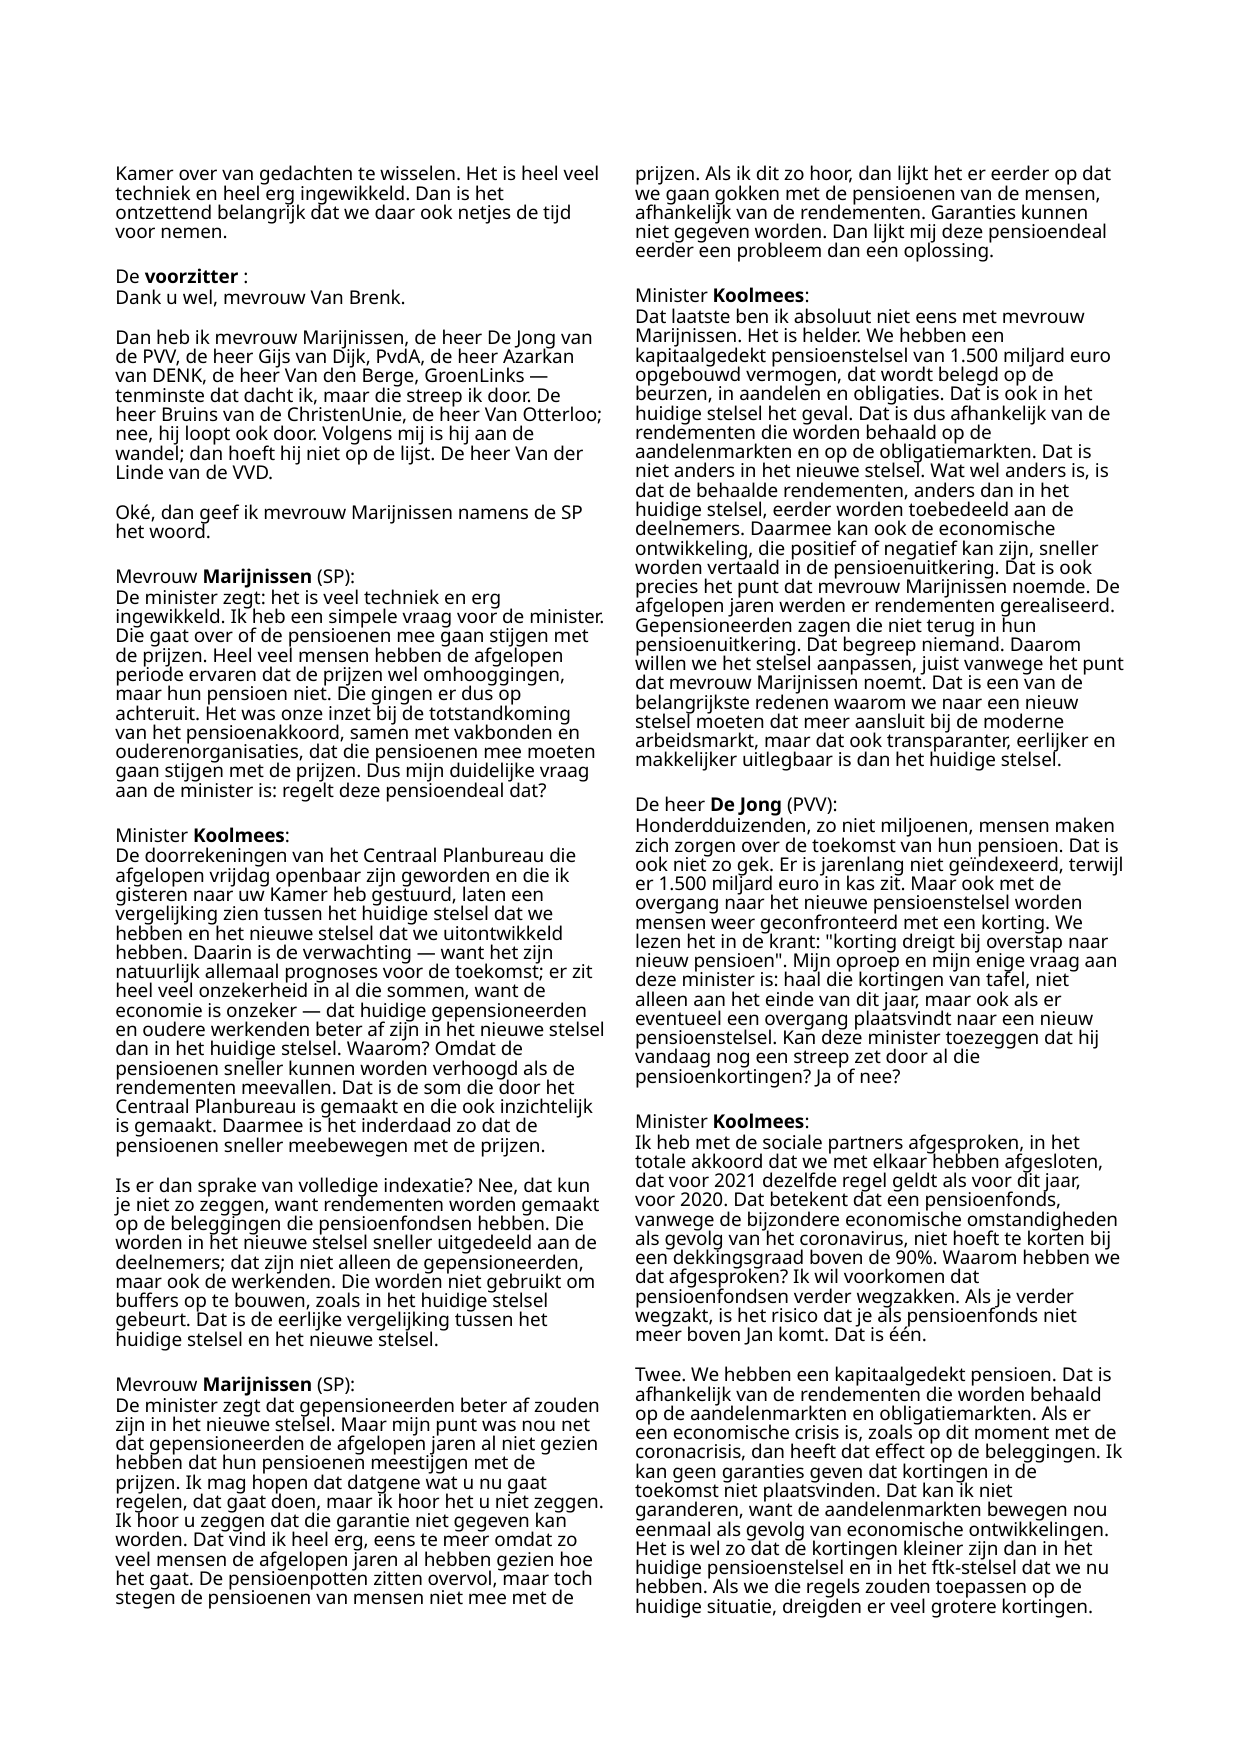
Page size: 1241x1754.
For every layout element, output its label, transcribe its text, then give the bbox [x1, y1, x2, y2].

text Is er dan sprake van volledige indexatie? Nee, dat kun je niet zo zeggen, want rendementen worden gemaakt op de beleggingen die pensioenfondsen hebben. Die worden in het nieuwe stelsel sneller uitgedeeld aan de deelnemers; dat zijn niet alleen de gepensioneerden, maar ook de werkenden. Die worden niet gebruikt om buffers op te bouwen, zoals in het huidige stelsel gebeurt. Dat is de eerlijke vergelijking tussen het huidige stelsel en het nieuwe stelsel. [115, 1177, 605, 1350]
text Mevrouw Marijnissen (SP): [115, 563, 605, 589]
text Honderdduizenden, zo niet miljoenen, mensen maken zich zorgen over de toekomst van hun pensioen. Dat is ook niet zo gek. Er is jarenlang niet geïndexeerd, terwijl er 1.500 miljard euro in kas zit. Maar ook met de overgang naar het nieuwe pensioenstelsel worden mensen weer geconfronteerd met een korting. We lezen het in de krant: "korting dreigt bij overstap naar nieuw pensioen". Mijn oproep en mijn enige vraag aan deze minister is: haal die kortingen van tafel, niet alleen aan het einde van dit jaar, maar ook als er eventueel een overgang plaatsvindt naar een nieuw pensioenstelsel. Kan deze minister toezeggen dat hij vandaag nog een streep zet door al die pensioenkortingen? Ja of nee? [635, 817, 1125, 1087]
text Dan heb ik mevrouw Marijnissen, de heer De Jong van de PVV, de heer Gijs van Dijk, PvdA, de heer Azarkan van DENK, de heer Van den Berge, GroenLinks — tenminste dat dacht ik, maar die streep ik door. De heer Bruins van de ChristenUnie, de heer Van Otterloo; nee, hij loopt ook door. Volgens mij is hij aan de wandel; dan hoeft hij niet op de lijst. De heer Van der Linde van de VVD. [115, 329, 605, 483]
text De minister zegt dat gepensioneerden beter af zouden zijn in het nieuwe stelsel. Maar mijn punt was nou net dat gepensioneerden de afgelopen jaren al niet gezien hebben dat hun pensioenen meestijgen met de prijzen. Ik mag hopen dat datgene wat u nu gaat regelen, dat gaat doen, maar ik hoor het u niet zeggen. Ik hoor u zeggen dat die garantie niet gegeven kan worden. Dat vind ik heel erg, eens te meer omdat zo veel mensen de afgelopen jaren al hebben gezien hoe het gaat. De pensioenpotten zitten overvol, maar toch stegen de pensioenen van mensen niet mee met de [115, 1397, 605, 1608]
text Twee. We hebben een kapitaalgedekt pensioen. Dat is afhankelijk van de rendementen die worden behaald op de aandelenmarkten en obligatiemarkten. Als er een economische crisis is, zoals op dit moment met de coronacrisis, dan heeft dat effect op de beleggingen. Ik kan geen garanties geven dat kortingen in de toekomst niet plaatsvinden. Dat kan ik niet garanderen, want de aandelenmarkten bewegen nou eenmaal als gevolg van economische ontwikkelingen. Het is wel zo dat de kortingen kleiner zijn dan in het huidige pensioenstelsel en in het ftk-stelsel dat we nu hebben. Als we die regels zouden toepassen op de huidige situatie, dreigden er veel grotere kortingen. [635, 1366, 1125, 1617]
text De doorrekeningen van het Centraal Planbureau die afgelopen vrijdag openbaar zijn geworden en die ik gisteren naar uw Kamer heb gestuurd, laten een vergelijking zien tussen het huidige stelsel dat we hebben en het nieuwe stelsel dat we uitontwikkeld hebben. Daarin is de verwachting — want het zijn natuurlijk allemaal prognoses voor de toekomst; er zit heel veel onzekerheid in al die sommen, want de economie is onzeker — dat huidige gepensioneerden en oudere werkenden beter af zijn in het nieuwe stelsel dan in het huidige stelsel. Waarom? Omdat de pensioenen sneller kunnen worden verhoogd als de rendementen meevallen. Dat is de som die door het Centraal Planbureau is gemaakt en die ook inzichtelijk is gemaakt. Daarmee is het inderdaad zo dat de pensioenen sneller meebewegen met de prijzen. [115, 847, 605, 1156]
text Kamer over van gedachten te wisselen. Het is heel veel techniek en heel erg ingewikkeld. Dan is het ontzettend belangrijk dat we daar ook netjes de tijd voor nemen. [115, 165, 605, 242]
text Minister Koolmees: [635, 282, 1125, 308]
text De minister zegt: het is veel techniek en erg ingewikkeld. Ik heb een simpele vraag voor de minister. Die gaat over of de pensioenen mee gaan stijgen met de prijzen. Heel veel mensen hebben de afgelopen periode ervaren dat de prijzen wel omhooggingen, maar hun pensioen niet. Die gingen er dus op achteruit. Het was onze inzet bij de totstandkoming van het pensioenakkoord, samen met vakbonden en ouderenorganisaties, dat die pensioenen mee moeten gaan stijgen met de prijzen. Dus mijn duidelijke vraag aan de minister is: regelt deze pensioendeal dat? [115, 589, 605, 801]
text De voorzitter : [115, 263, 605, 289]
text Minister Koolmees: [635, 1108, 1125, 1134]
text Oké, dan geef ik mevrouw Marijnissen namens de SP het woord. [115, 504, 605, 542]
text Dat laatste ben ik absoluut niet eens met mevrouw Marijnissen. Het is helder. We hebben een kapitaalgedekt pensioenstelsel van 1.500 miljard euro opgebouwd vermogen, dat wordt belegd op de beurzen, in aandelen en obligaties. Dat is ook in het huidige stelsel het geval. Dat is dus afhankelijk van de rendementen die worden behaald op de aandelenmarkten en op de obligatiemarkten. Dat is niet anders in het nieuwe stelsel. Wat wel anders is, is dat de behaalde rendementen, anders dan in het huidige stelsel, eerder worden toebedeeld aan de deelnemers. Daarmee kan ook de economische ontwikkeling, die positief of negatief kan zijn, sneller worden vertaald in de pensioenuitkering. Dat is ook precies het punt dat mevrouw Marijnissen noemde. De afgelopen jaren werden er rendementen gerealiseerd. Gepensioneerden zagen die niet terug in hun pensioenuitkering. Dat begreep niemand. Daarom willen we het stelsel aanpassen, juist vanwege het punt dat mevrouw Marijnissen noemt. Dat is een van de belangrijkste redenen waarom we naar een nieuw stelsel moeten dat meer aansluit bij de moderne arbeidsmarkt, maar dat ook transparanter, eerlijker en makkelijker uitlegbaar is dan het huidige stelsel. [635, 308, 1125, 771]
text Ik heb met de sociale partners afgesproken, in het totale akkoord dat we met elkaar hebben afgesloten, dat voor 2021 dezelfde regel geldt als voor dit jaar, voor 2020. Dat betekent dat een pensioenfonds, vanwege de bijzondere economische omstandigheden als gevolg van het coronavirus, niet hoeft te korten bij een dekkingsgraad boven de 90%. Waarom hebben we dat afgesproken? Ik wil voorkomen dat pensioenfondsen verder wegzakken. Als je verder wegzakt, is het risico dat je als pensioenfonds niet meer boven Jan komt. Dat is één. [635, 1134, 1125, 1346]
text prijzen. Als ik dit zo hoor, dan lijkt het er eerder op dat we gaan gokken met de pensioenen van de mensen, afhankelijk van de rendementen. Garanties kunnen niet gegeven worden. Dan lijkt mij deze pensioendeal eerder een probleem dan een oplossing. [635, 165, 1125, 262]
text Dank u wel, mevrouw Van Brenk. [115, 289, 605, 308]
text Minister Koolmees: [115, 822, 605, 847]
text Mevrouw Marijnissen (SP): [115, 1371, 605, 1397]
text De heer De Jong (PVV): [635, 792, 1125, 817]
